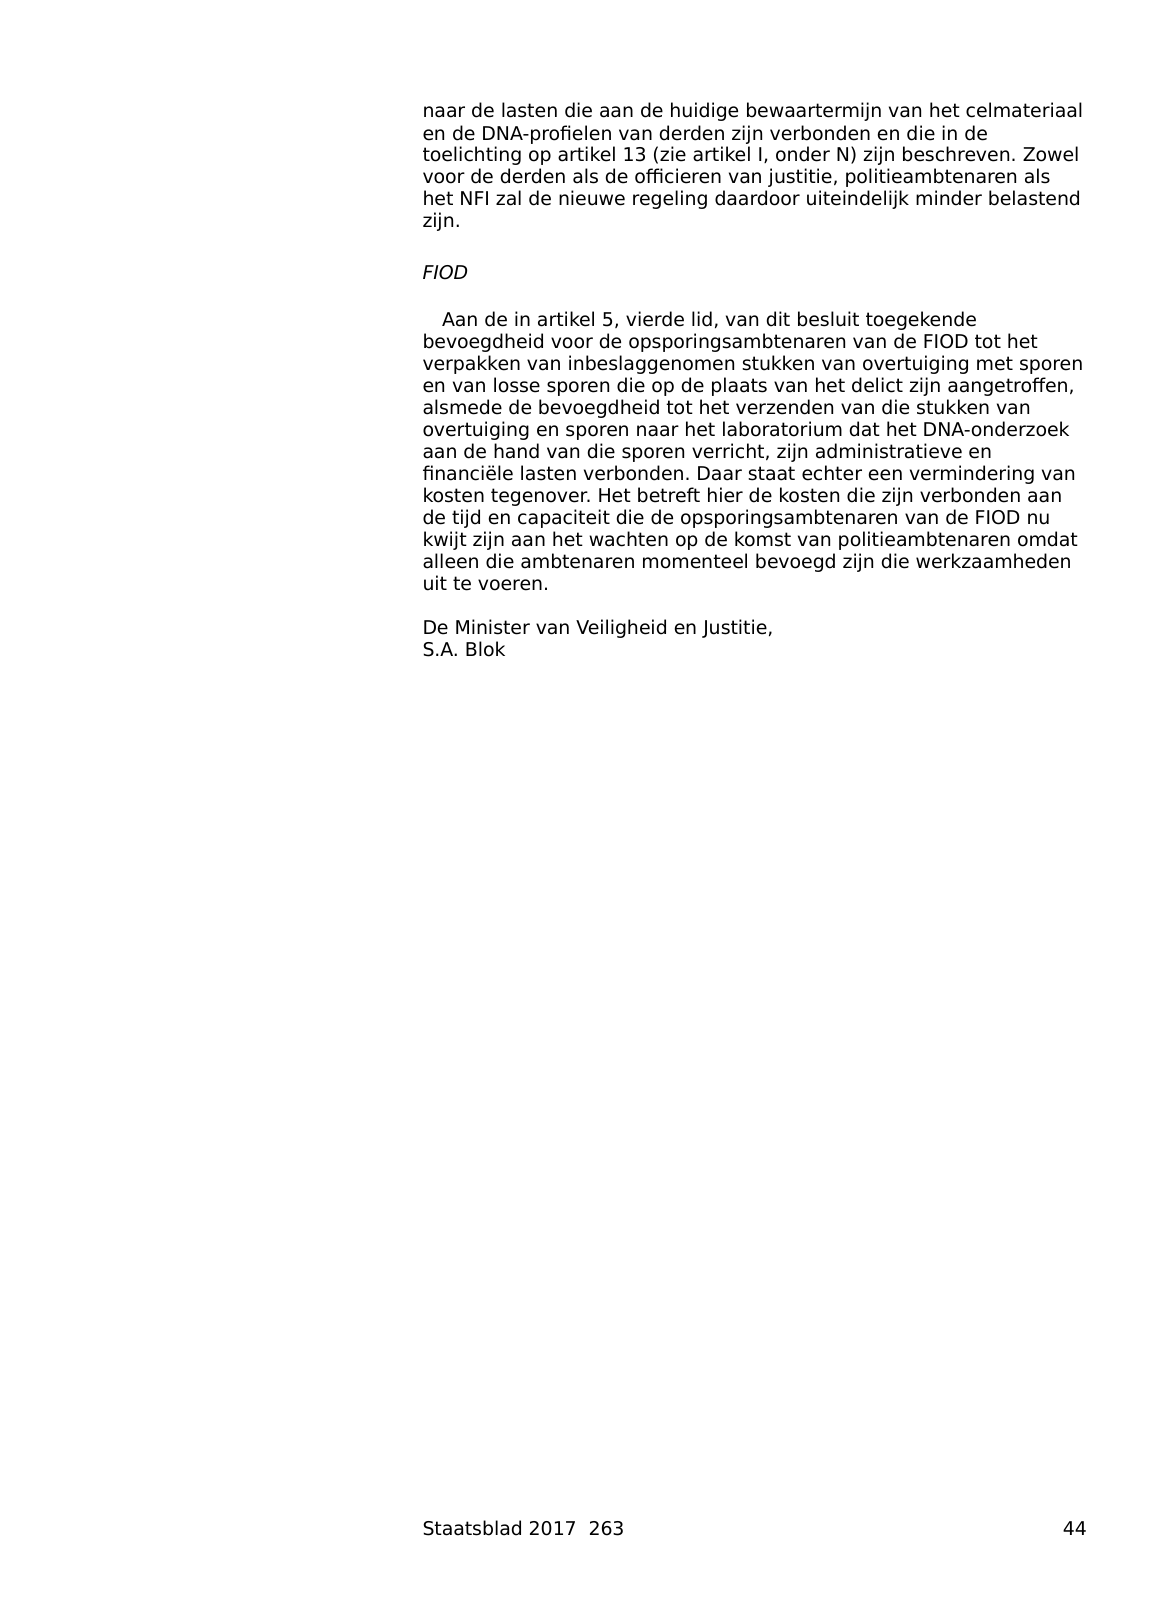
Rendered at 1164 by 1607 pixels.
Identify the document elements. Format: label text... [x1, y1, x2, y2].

text naar de lasten die aan de huidige bewaartermijn van het celmateriaal en de DNA-profielen van derden zijn verbonden en die in de toelichting op artikel 13 (zie artikel I, onder N) zijn beschreven. Zowel voor de derden als de officieren van justitie, politieambtenaren als het NFI zal de nieuwe regeling daardoor uiteindelijk minder belastend zijn. [422, 100, 1087, 232]
text Aan de in artikel 5, vierde lid, van dit besluit toegekende bevoegdheid voor de opsporingsambtenaren van de FIOD tot het verpakken van inbeslaggenomen stukken van overtuiging met sporen en van losse sporen die op de plaats van het delict zijn aangetroffen, alsmede de bevoegdheid tot het verzenden van die stukken van overtuiging en sporen naar het laboratorium dat het DNA-onderzoek aan de hand van die sporen verricht, zijn administratieve en financiële lasten verbonden. Daar staat echter een vermindering van kosten tegenover. Het betreft hier de kosten die zijn verbonden aan de tijd en capaciteit die de opsporingsambtenaren van de FIOD nu kwijt zijn aan het wachten op de komst van politieambtenaren omdat alleen die ambtenaren momenteel bevoegd zijn die werkzaamheden uit te voeren. [422, 309, 1087, 595]
text De Minister van Veiligheid en Justitie, S.A. Blok [422, 617, 1087, 661]
subtitle FIOD [422, 262, 1087, 284]
